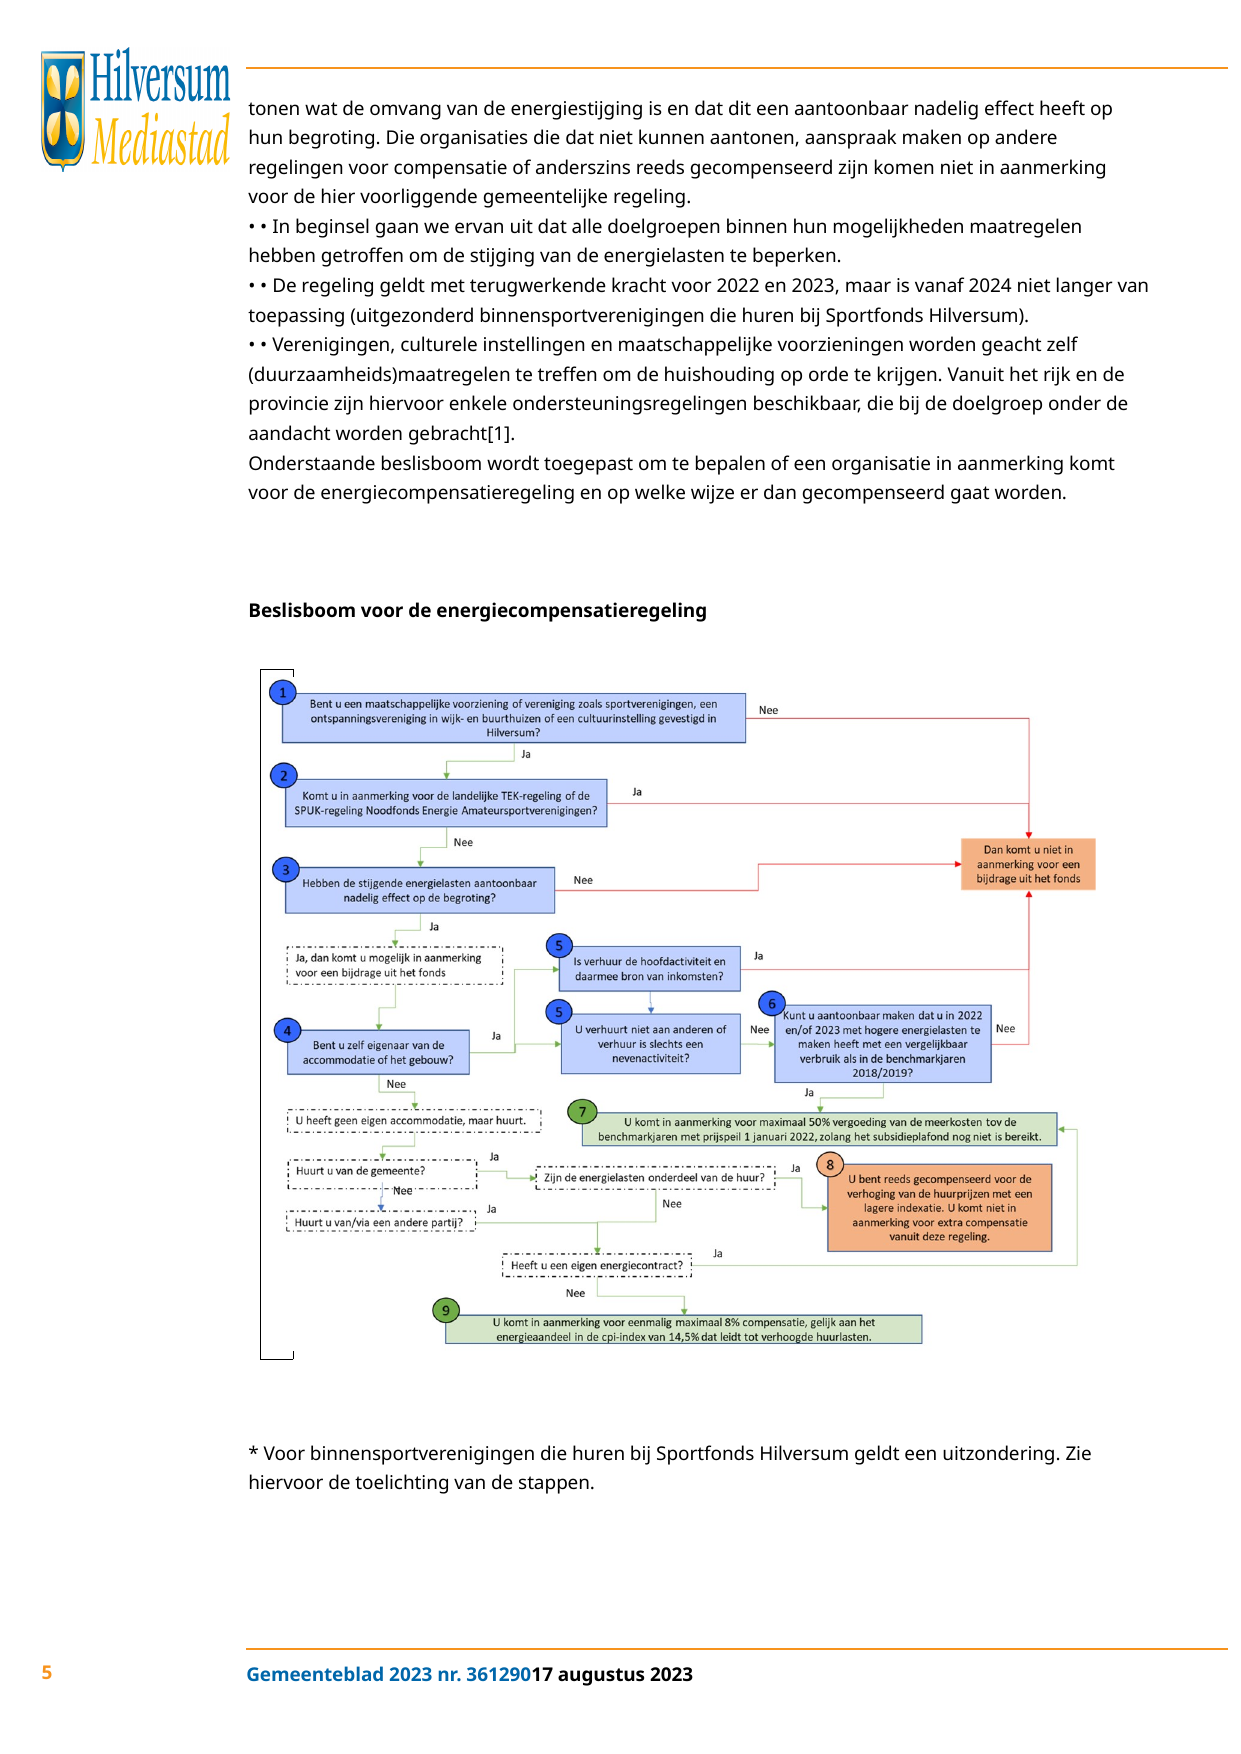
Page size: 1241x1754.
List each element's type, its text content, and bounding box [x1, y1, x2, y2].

text • • Verenigingen, culturele instellingen en maatschappelijke voorzieningen worden geacht zelf (duurzaamheids)maatregelen te treffen om de huishouding op orde te krijgen. Vanuit het rijk en de provincie zijn hiervoor enkele ondersteuningsregelingen beschikbaar, die bij de doelgroep onder de aandacht worden gebracht[1]. [248, 331, 1152, 446]
text Beslisboom voor de energiecompensatieregeling [248, 598, 1152, 623]
picture [41, 47, 231, 172]
text • • De regeling geldt met terugwerkende kracht voor 2022 en 2023, maar is vanaf 2024 niet langer van toepassing (uitgezonderd binnensportverenigingen die huren bij Sportfonds Hilversum). [248, 272, 1152, 328]
text Onderstaande beslisboom wordt toegepast om te bepalen of een organisatie in aanmerking komt voor de energiecompensatieregeling en op welke wijze er dan gecompenseerd gaat worden. [248, 450, 1152, 505]
text * Voor binnensportverenigingen die huren bij Sportfonds Hilversum geldt een uitzondering. Zie hiervoor de toelichting van de stappen. [248, 1440, 1152, 1495]
text • • In beginsel gaan we ervan uit dat alle doelgroepen binnen hun mogelijkheden maatregelen hebben getroffen om de stijging van de energielasten te beperken. [248, 213, 1152, 268]
text tonen wat de omvang van de energiestijging is en dat dit een aantoonbaar nadelig effect heeft op hun begroting. Die organisaties die dat niet kunnen aantonen, aanspraak maken op andere regelingen voor compensatie of anderszins reeds gecompenseerd zijn komen niet in aanmerking voor de hier voorliggende gemeentelijke regeling. [248, 95, 1152, 209]
picture [268, 677, 1096, 1351]
